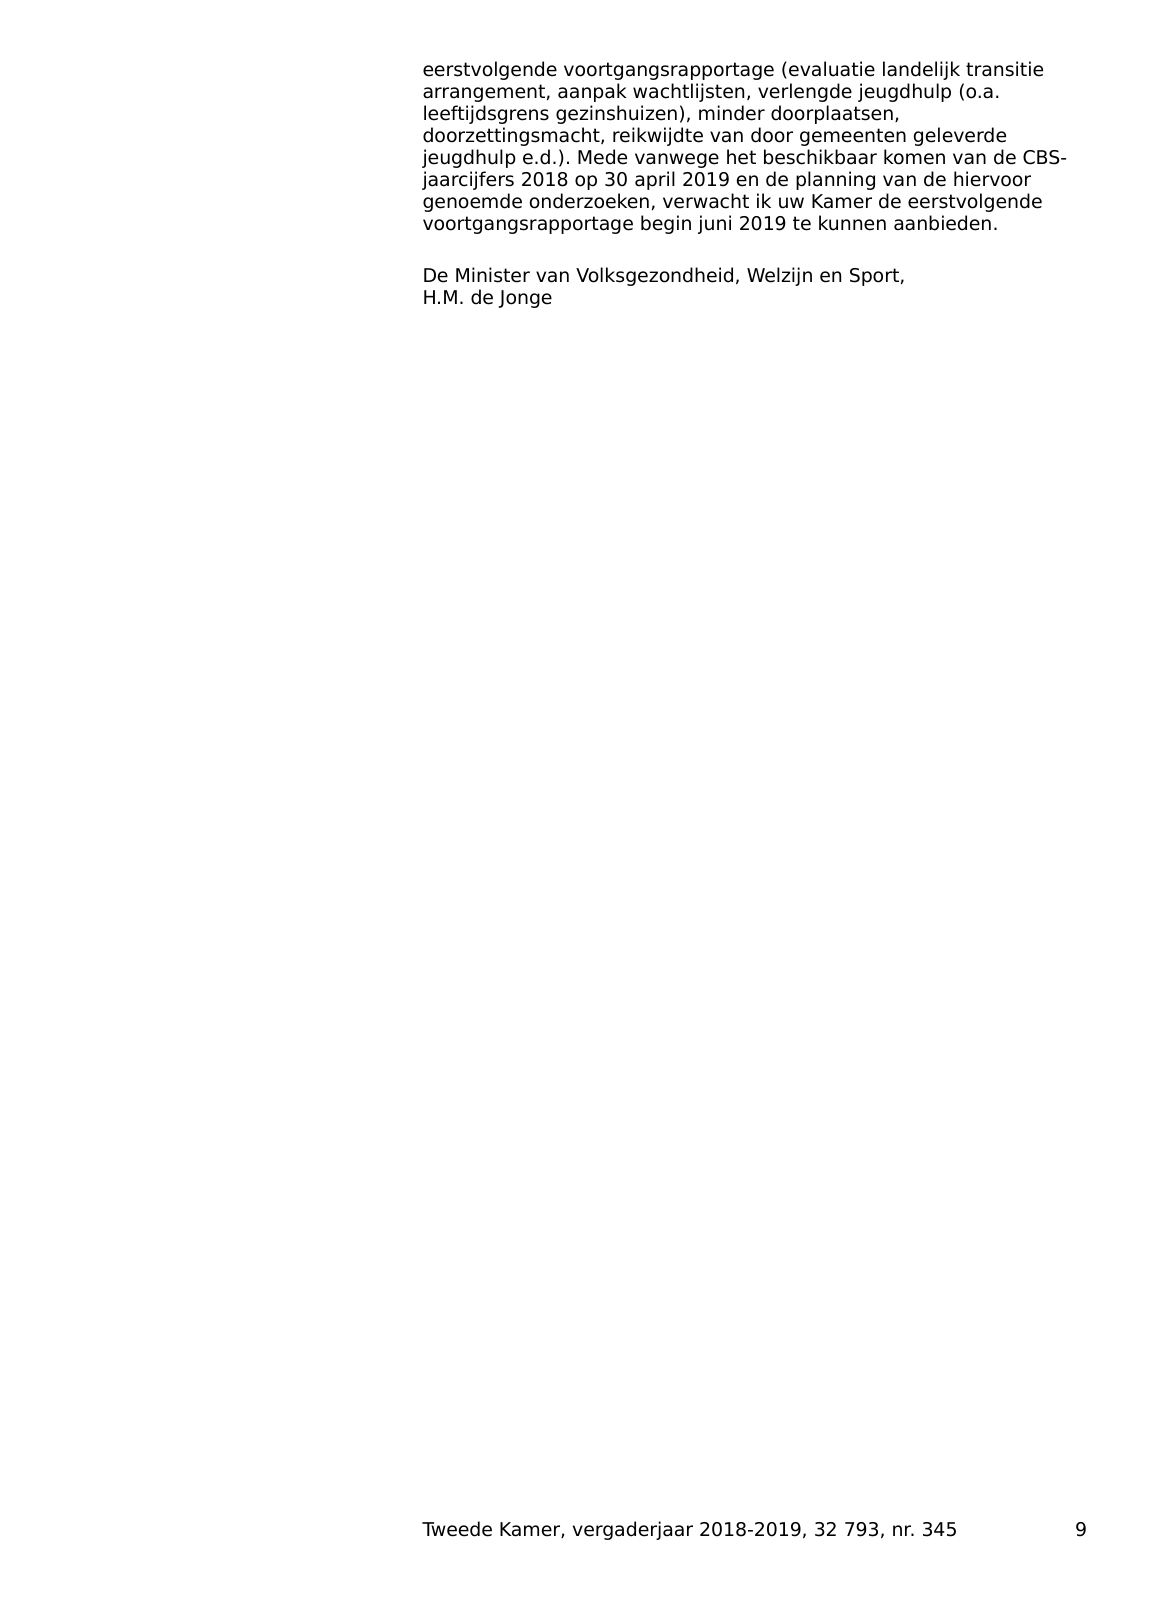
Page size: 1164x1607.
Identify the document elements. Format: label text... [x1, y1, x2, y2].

text De Minister van Volksgezondheid, Welzijn en Sport, H.M. de Jonge [422, 265, 1087, 309]
text eerstvolgende voortgangsrapportage (evaluatie landelijk transitie arrangement, aanpak wachtlijsten, verlengde jeugdhulp (o.a. leeftijdsgrens gezinshuizen), minder doorplaatsen, doorzettingsmacht, reikwijdte van door gemeenten geleverde jeugdhulp e.d.). Mede vanwege het beschikbaar komen van de CBS-jaarcijfers 2018 op 30 april 2019 en de planning van de hiervoor genoemde onderzoeken, verwacht ik uw Kamer de eerstvolgende voortgangsrapportage begin juni 2019 te kunnen aanbieden. [422, 59, 1087, 235]
